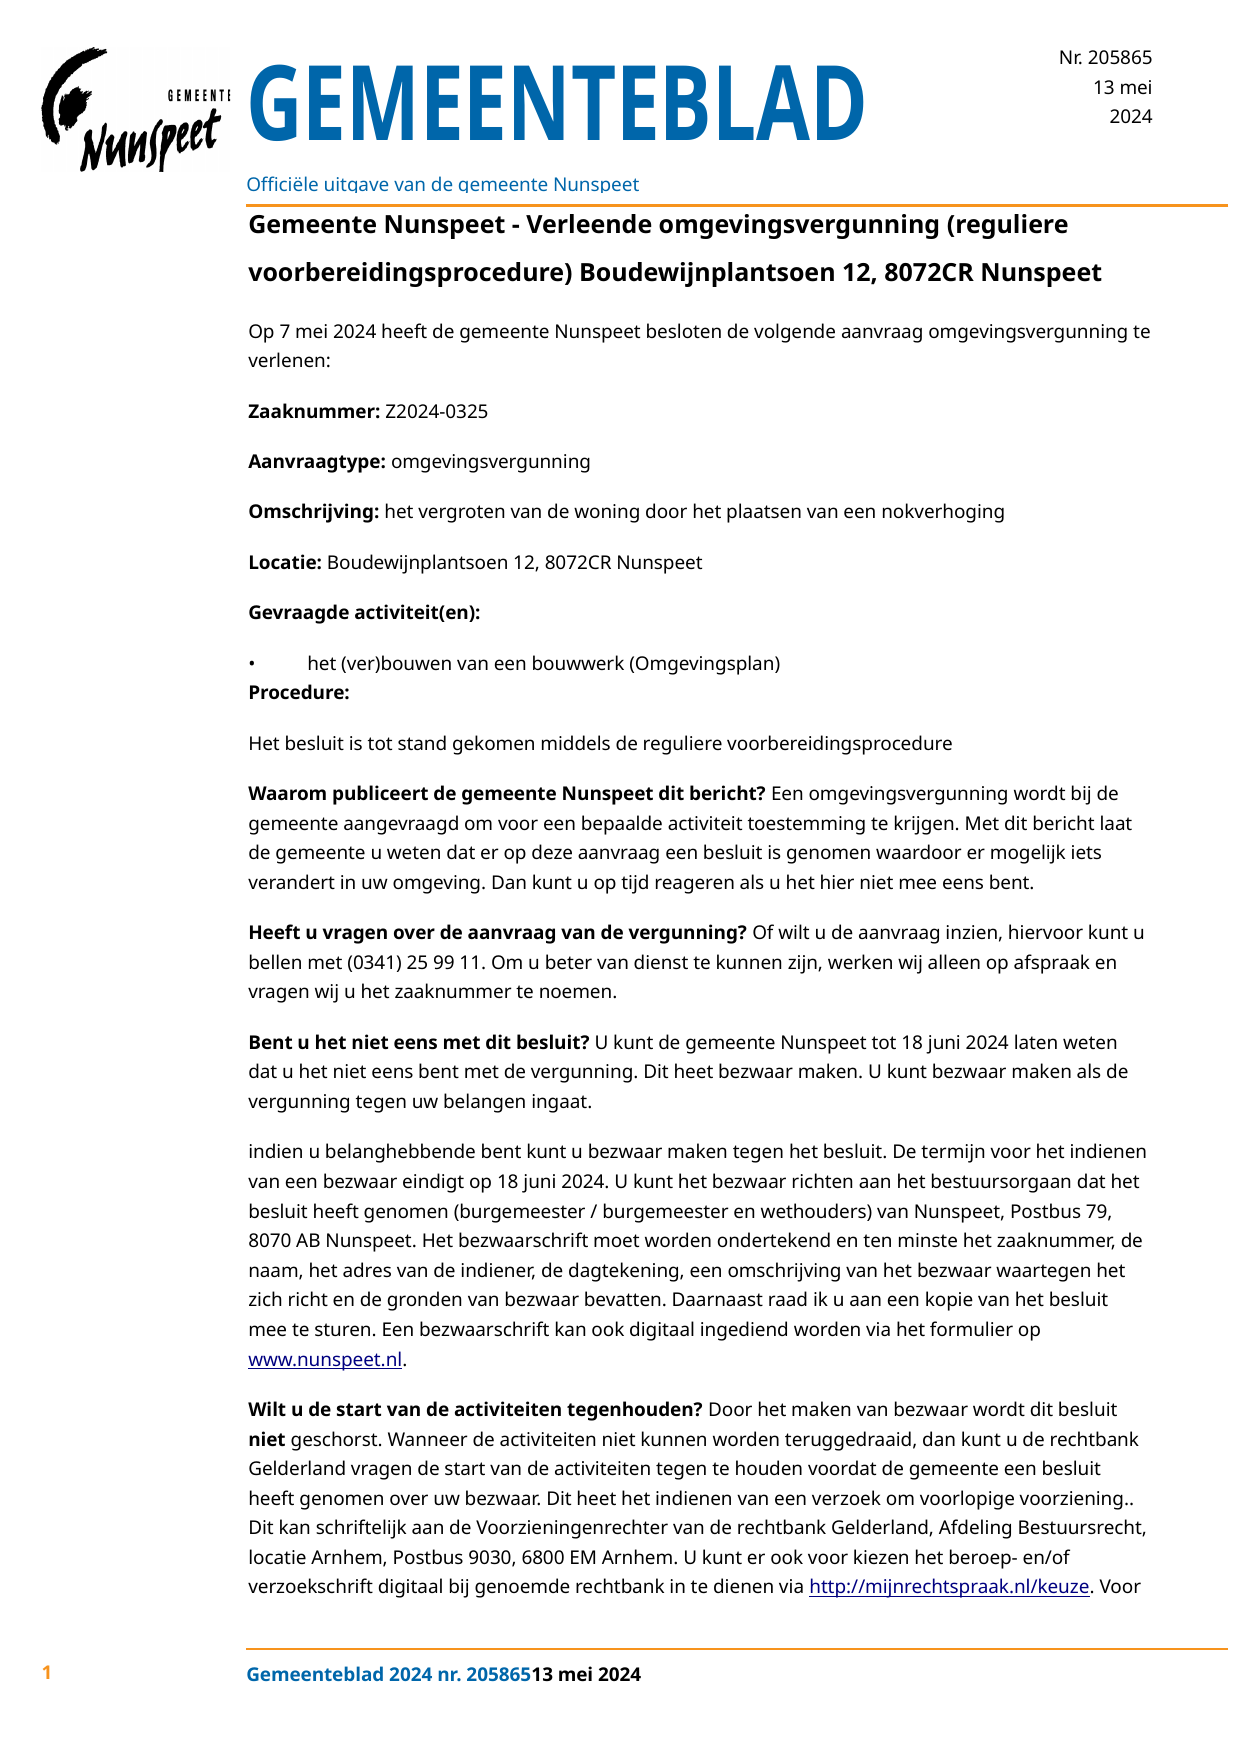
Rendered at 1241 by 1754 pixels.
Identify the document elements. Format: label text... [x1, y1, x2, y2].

picture [41, 47, 231, 172]
list het (ver)bouwen van een bouwwerk (Omgevingsplan) [248, 650, 1152, 676]
text Aanvraagtype: omgevingsvergunning [248, 448, 1152, 474]
text Het besluit is tot stand gekomen middels de reguliere voorbereidingsprocedure [248, 730, 1152, 756]
text Gemeente Nunspeet - Verleende omgevingsvergunning (reguliere voorbereidingsprocedure) Boudewijnplantsoen 12, 8072CR Nunspeet [248, 207, 1152, 288]
text Wilt u de start van de activiteiten tegenhouden? Door het maken van bezwaar wordt dit besluit niet geschorst. Wanneer de activiteiten niet kunnen worden teruggedraaid, dan kunt u de rechtbank Gelderland vragen de start van de activiteiten tegen te houden voordat de gemeente een besluit heeft genomen over uw bezwaar. Dit heet het indienen van een verzoek om voorlopige voorziening.. Dit kan schriftelijk aan de Voorzieningenrechter van de rechtbank Gelderland, Afdeling Bestuursrecht, locatie Arnhem, Postbus 9030, 6800 EM Arnhem. U kunt er ook voor kiezen het beroep- en/of verzoekschrift digitaal bij genoemde rechtbank in te dienen via http://mijnrechtspraak.nl/keuze. Voor [248, 1396, 1152, 1599]
text Locatie: Boudewijnplantsoen 12, 8072CR Nunspeet [248, 549, 1152, 575]
text Waarom publiceert de gemeente Nunspeet dit bericht? Een omgevingsvergunning wordt bij de gemeente aangevraagd om voor een bepaalde activiteit toestemming te krijgen. Met dit bericht laat de gemeente u weten dat er op deze aanvraag een besluit is genomen waardoor er mogelijk iets verandert in uw omgeving. Dan kunt u op tijd reageren als u het hier niet mee eens bent. [248, 780, 1152, 895]
text Procedure: [248, 679, 1152, 705]
text Bent u het niet eens met dit besluit? U kunt de gemeente Nunspeet tot 18 juni 2024 laten weten dat u het niet eens bent met de vergunning. Dit heet bezwaar maken. U kunt bezwaar maken als de vergunning tegen uw belangen ingaat. [248, 1029, 1152, 1114]
text Gevraagde activiteit(en): [248, 599, 1152, 625]
text Heeft u vragen over de aanvraag van de vergunning? Of wilt u de aanvraag inzien, hiervoor kunt u bellen met (0341) 25 99 11. Om u beter van dienst te kunnen zijn, werken wij alleen op afspraak en vragen wij u het zaaknummer te noemen. [248, 919, 1152, 1004]
text Omschrijving: het vergroten van de woning door het plaatsen van een nokverhoging [248, 499, 1152, 524]
text indien u belanghebbende bent kunt u bezwaar maken tegen het besluit. De termijn voor het indienen van een bezwaar eindigt op 18 juni 2024. U kunt het bezwaar richten aan het bestuursorgaan dat het besluit heeft genomen (burgemeester / burgemeester en wethouders) van Nunspeet, Postbus 79, 8070 AB Nunspeet. Het bezwaarschrift moet worden ondertekend en ten minste het zaaknummer, de naam, het adres van de indiener, de dagtekening, een omschrijving van het bezwaar waartegen het zich richt en de gronden van bezwaar bevatten. Daarnaast raad ik u aan een kopie van het besluit mee te sturen. Een bezwaarschrift kan ook digitaal ingediend worden via het formulier op www.nunspeet.nl. [248, 1139, 1152, 1372]
text Op 7 mei 2024 heeft de gemeente Nunspeet besloten de volgende aanvraag omgevingsvergunning te verlenen: [248, 318, 1152, 373]
text Zaaknummer: Z2024-0325 [248, 398, 1152, 424]
